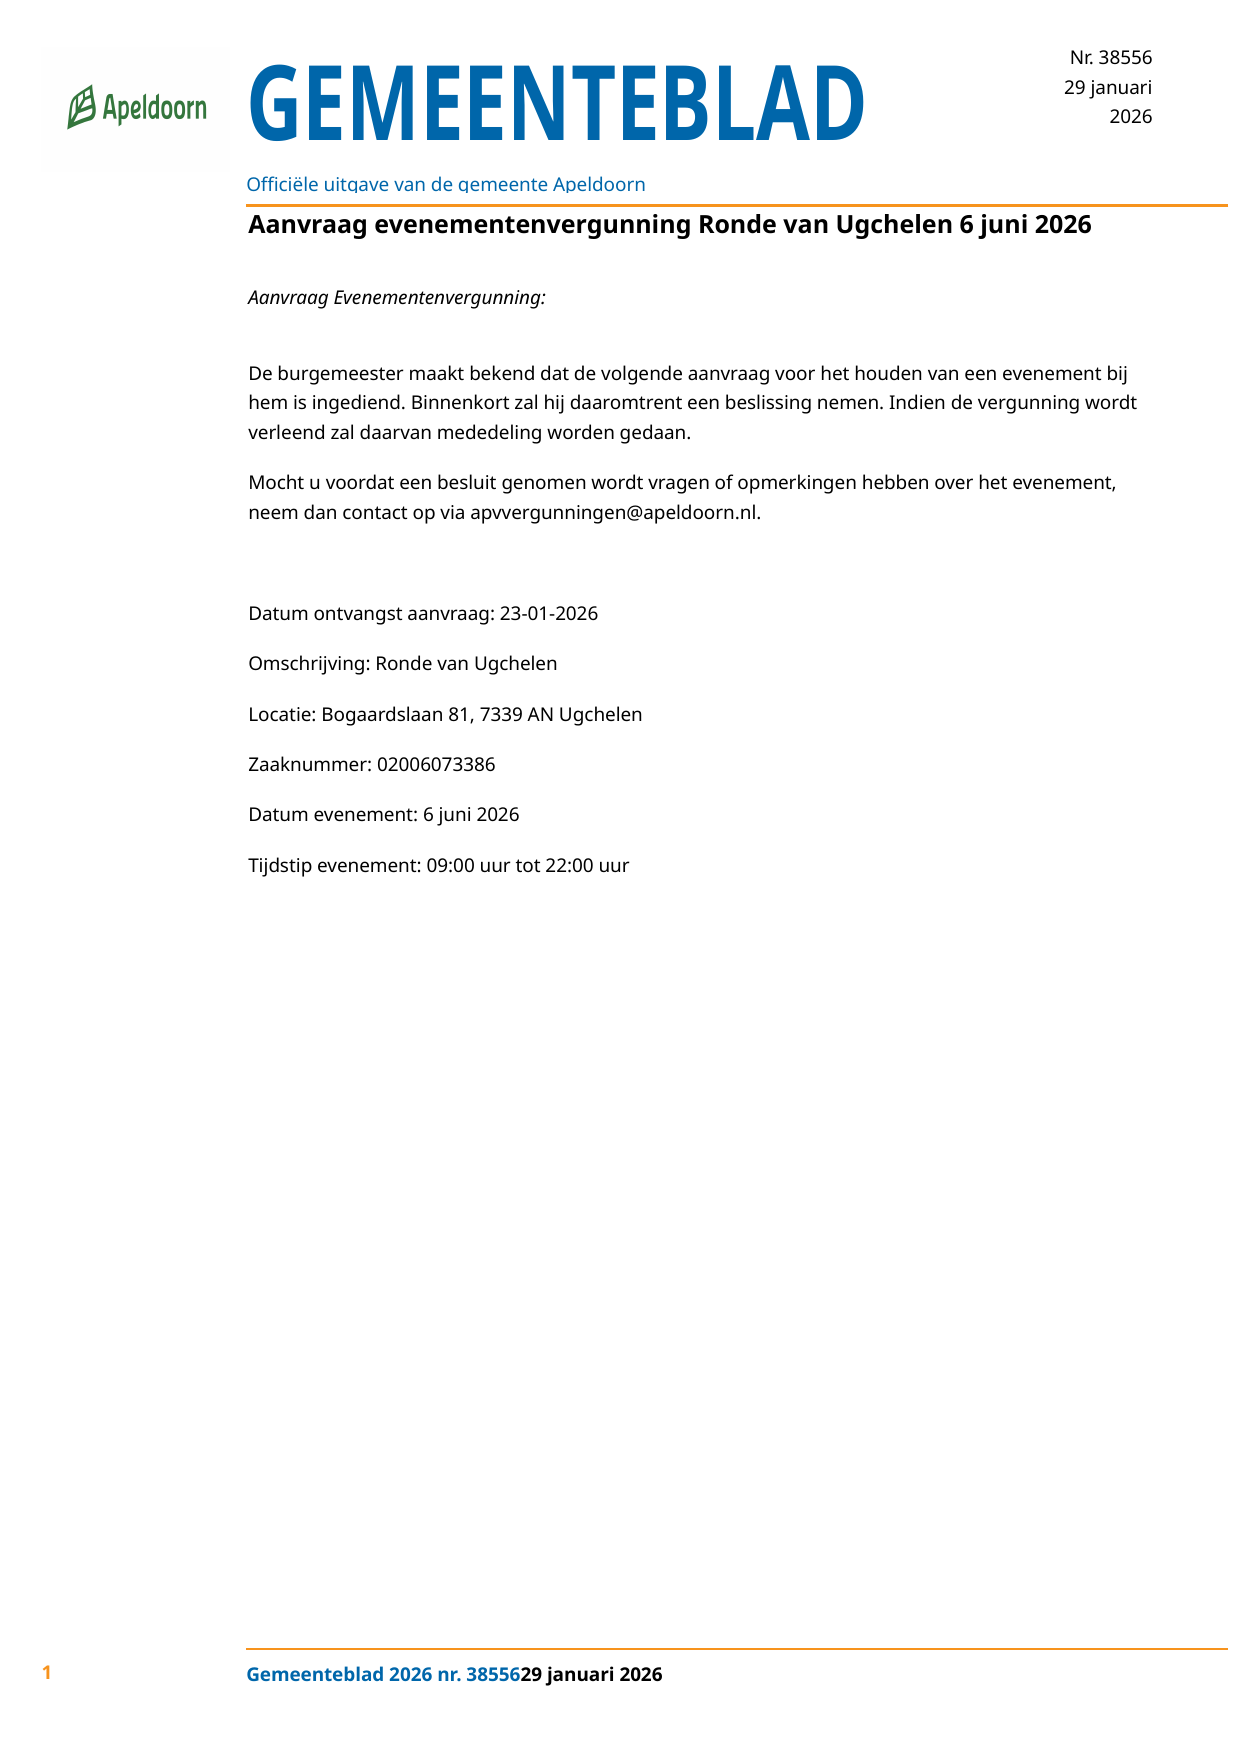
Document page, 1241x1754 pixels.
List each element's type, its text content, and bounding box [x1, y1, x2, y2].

text Tijdstip evenement: 09:00 uur tot 22:00 uur [248, 852, 1152, 878]
text Datum ontvangst aanvraag: 23-01-2026 [248, 600, 1152, 626]
text Locatie: Bogaardslaan 81, 7339 AN Ugchelen [248, 701, 1152, 727]
text Omschrijving: Ronde van Ugchelen [248, 650, 1152, 676]
picture [41, 47, 231, 172]
text Aanvraag evenementenvergunning Ronde van Ugchelen 6 juni 2026 [248, 207, 1152, 241]
text Aanvraag Evenementenvergunning: [248, 284, 1152, 309]
text Mocht u voordat een besluit genomen wordt vragen of opmerkingen hebben over het evenement, neem dan contact op via apvvergunningen@apeldoorn.nl. [248, 469, 1152, 525]
text Zaaknummer: 02006073386 [248, 751, 1152, 777]
text De burgemeester maakt bekend dat de volgende aanvraag voor het houden van een evenement bij hem is ingediend. Binnenkort zal hij daaromtrent een beslissing nemen. Indien de vergunning wordt verleend zal daarvan mededeling worden gedaan. [248, 360, 1152, 445]
text Datum evenement: 6 juni 2026 [248, 802, 1152, 827]
